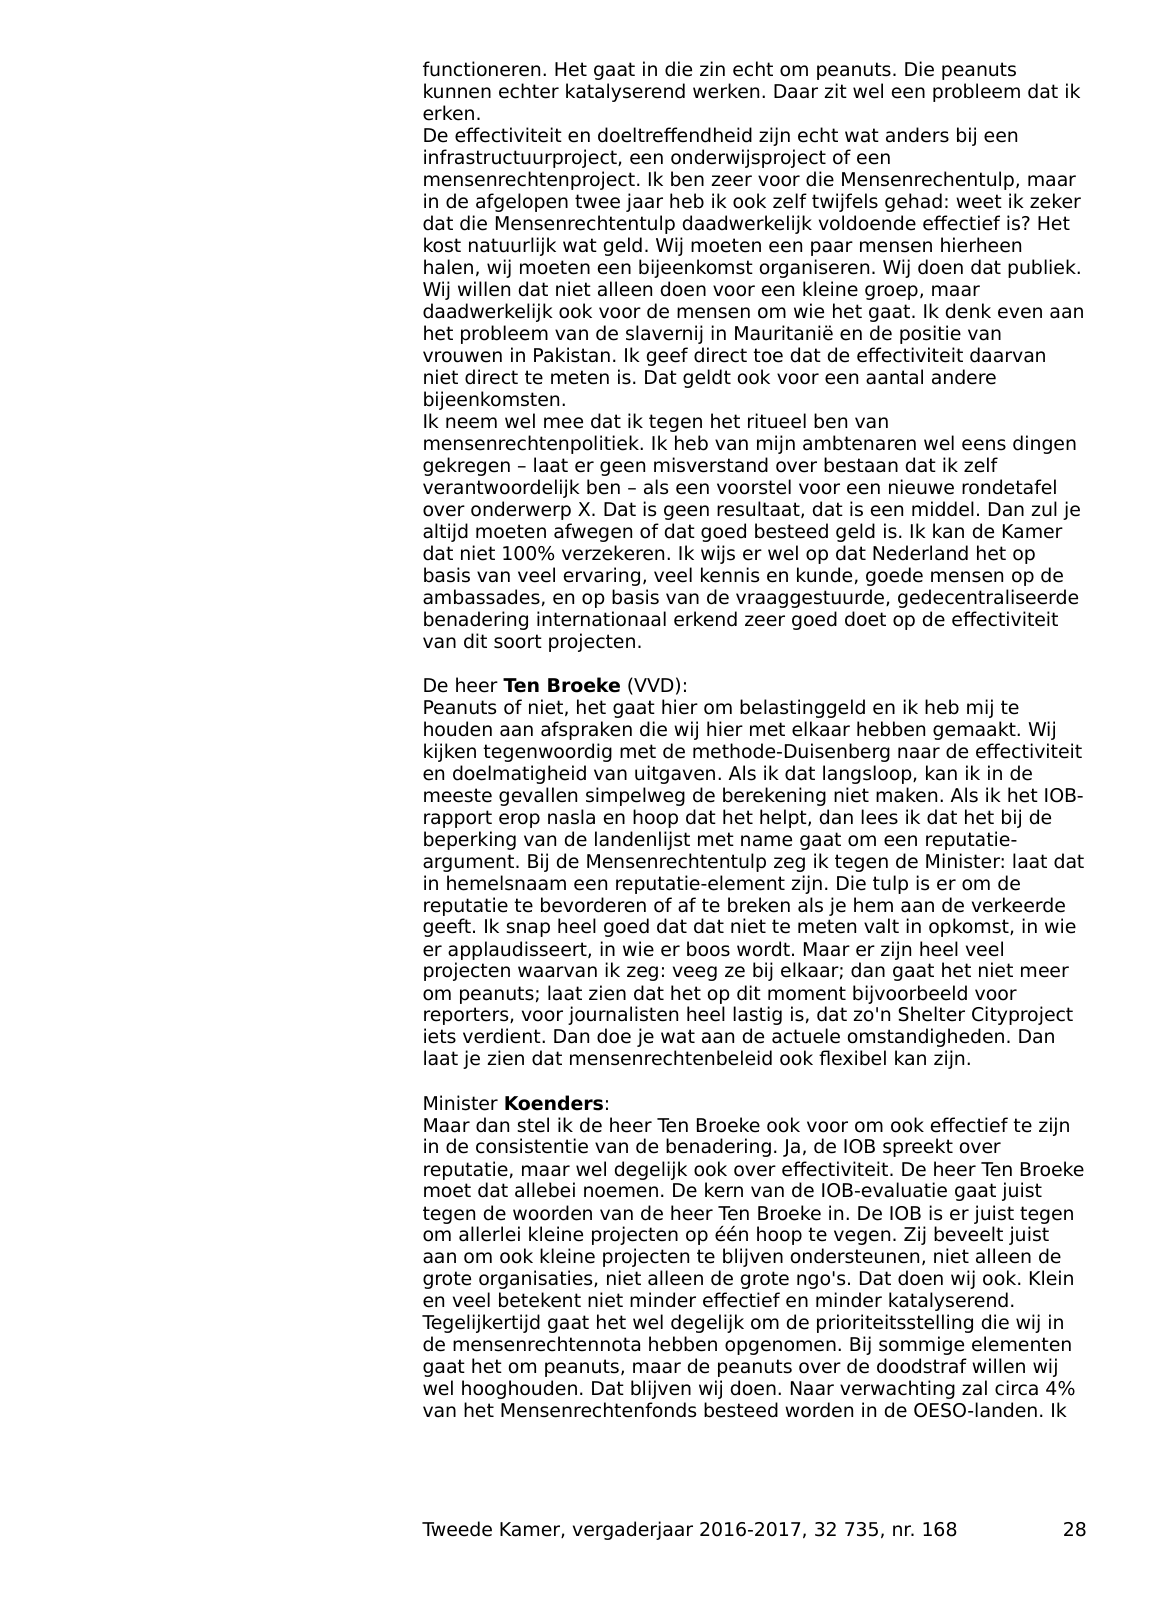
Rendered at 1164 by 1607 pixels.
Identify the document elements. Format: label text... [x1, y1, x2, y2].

text Ik neem wel mee dat ik tegen het ritueel ben van mensenrechtenpolitiek. Ik heb van mijn ambtenaren wel eens dingen gekregen – laat er geen misverstand over bestaan dat ik zelf verantwoordelijk ben – als een voorstel voor een nieuwe rondetafel over onderwerp X. Dat is geen resultaat, dat is een middel. Dan zul je altijd moeten afwegen of dat goed besteed geld is. Ik kan de Kamer dat niet 100% verzekeren. Ik wijs er wel op dat Nederland het op basis van veel ervaring, veel kennis en kunde, goede mensen op de ambassades, en op basis van de vraaggestuurde, gedecentraliseerde benadering internationaal erkend zeer goed doet op de effectiviteit van dit soort projecten. [422, 411, 1087, 652]
text functioneren. Het gaat in die zin echt om peanuts. Die peanuts kunnen echter katalyserend werken. Daar zit wel een probleem dat ik erken. [422, 59, 1087, 125]
text De heer Ten Broeke (VVD): [422, 675, 1087, 697]
text Peanuts of niet, het gaat hier om belastinggeld en ik heb mij te houden aan afspraken die wij hier met elkaar hebben gemaakt. Wij kijken tegenwoordig met de methode-Duisenberg naar de effectiviteit en doelmatigheid van uitgaven. Als ik dat langsloop, kan ik in de meeste gevallen simpelweg de berekening niet maken. Als ik het IOB-rapport erop nasla en hoop dat het helpt, dan lees ik dat het bij de beperking van de landenlijst met name gaat om een reputatie-argument. Bij de Mensenrechtentulp zeg ik tegen de Minister: laat dat in hemelsnaam een reputatie-element zijn. Die tulp is er om de reputatie te bevorderen of af te breken als je hem aan de verkeerde geeft. Ik snap heel goed dat dat niet te meten valt in opkomst, in wie er applaudisseert, in wie er boos wordt. Maar er zijn heel veel projecten waarvan ik zeg: veeg ze bij elkaar; dan gaat het niet meer om peanuts; laat zien dat het op dit moment bijvoorbeeld voor reporters, voor journalisten heel lastig is, dat zo'n Shelter Cityproject iets verdient. Dan doe je wat aan de actuele omstandigheden. Dan laat je zien dat mensenrechtenbeleid ook flexibel kan zijn. [422, 697, 1087, 1070]
text De effectiviteit en doeltreffendheid zijn echt wat anders bij een infrastructuurproject, een onderwijsproject of een mensenrechtenproject. Ik ben zeer voor die Mensenrechentulp, maar in de afgelopen twee jaar heb ik ook zelf twijfels gehad: weet ik zeker dat die Mensenrechtentulp daadwerkelijk voldoende effectief is? Het kost natuurlijk wat geld. Wij moeten een paar mensen hierheen halen, wij moeten een bijeenkomst organiseren. Wij doen dat publiek. Wij willen dat niet alleen doen voor een kleine groep, maar daadwerkelijk ook voor de mensen om wie het gaat. Ik denk even aan het probleem van de slavernij in Mauritanië en de positie van vrouwen in Pakistan. Ik geef direct toe dat de effectiviteit daarvan niet direct te meten is. Dat geldt ook voor een aantal andere bijeenkomsten. [422, 125, 1087, 411]
text Maar dan stel ik de heer Ten Broeke ook voor om ook effectief te zijn in de consistentie van de benadering. Ja, de IOB spreekt over reputatie, maar wel degelijk ook over effectiviteit. De heer Ten Broeke moet dat allebei noemen. De kern van de IOB-evaluatie gaat juist tegen de woorden van de heer Ten Broeke in. De IOB is er juist tegen om allerlei kleine projecten op één hoop te vegen. Zij beveelt juist aan om ook kleine projecten te blijven ondersteunen, niet alleen de grote organisaties, niet alleen de grote ngo's. Dat doen wij ook. Klein en veel betekent niet minder effectief en minder katalyserend. Tegelijkertijd gaat het wel degelijk om de prioriteitsstelling die wij in de mensenrechtennota hebben opgenomen. Bij sommige elementen gaat het om peanuts, maar de peanuts over de doodstraf willen wij wel hooghouden. Dat blijven wij doen. Naar verwachting zal circa 4% van het Mensenrechtenfonds besteed worden in de OESO-landen. Ik [422, 1114, 1087, 1422]
text Minister Koenders: [422, 1092, 1087, 1114]
